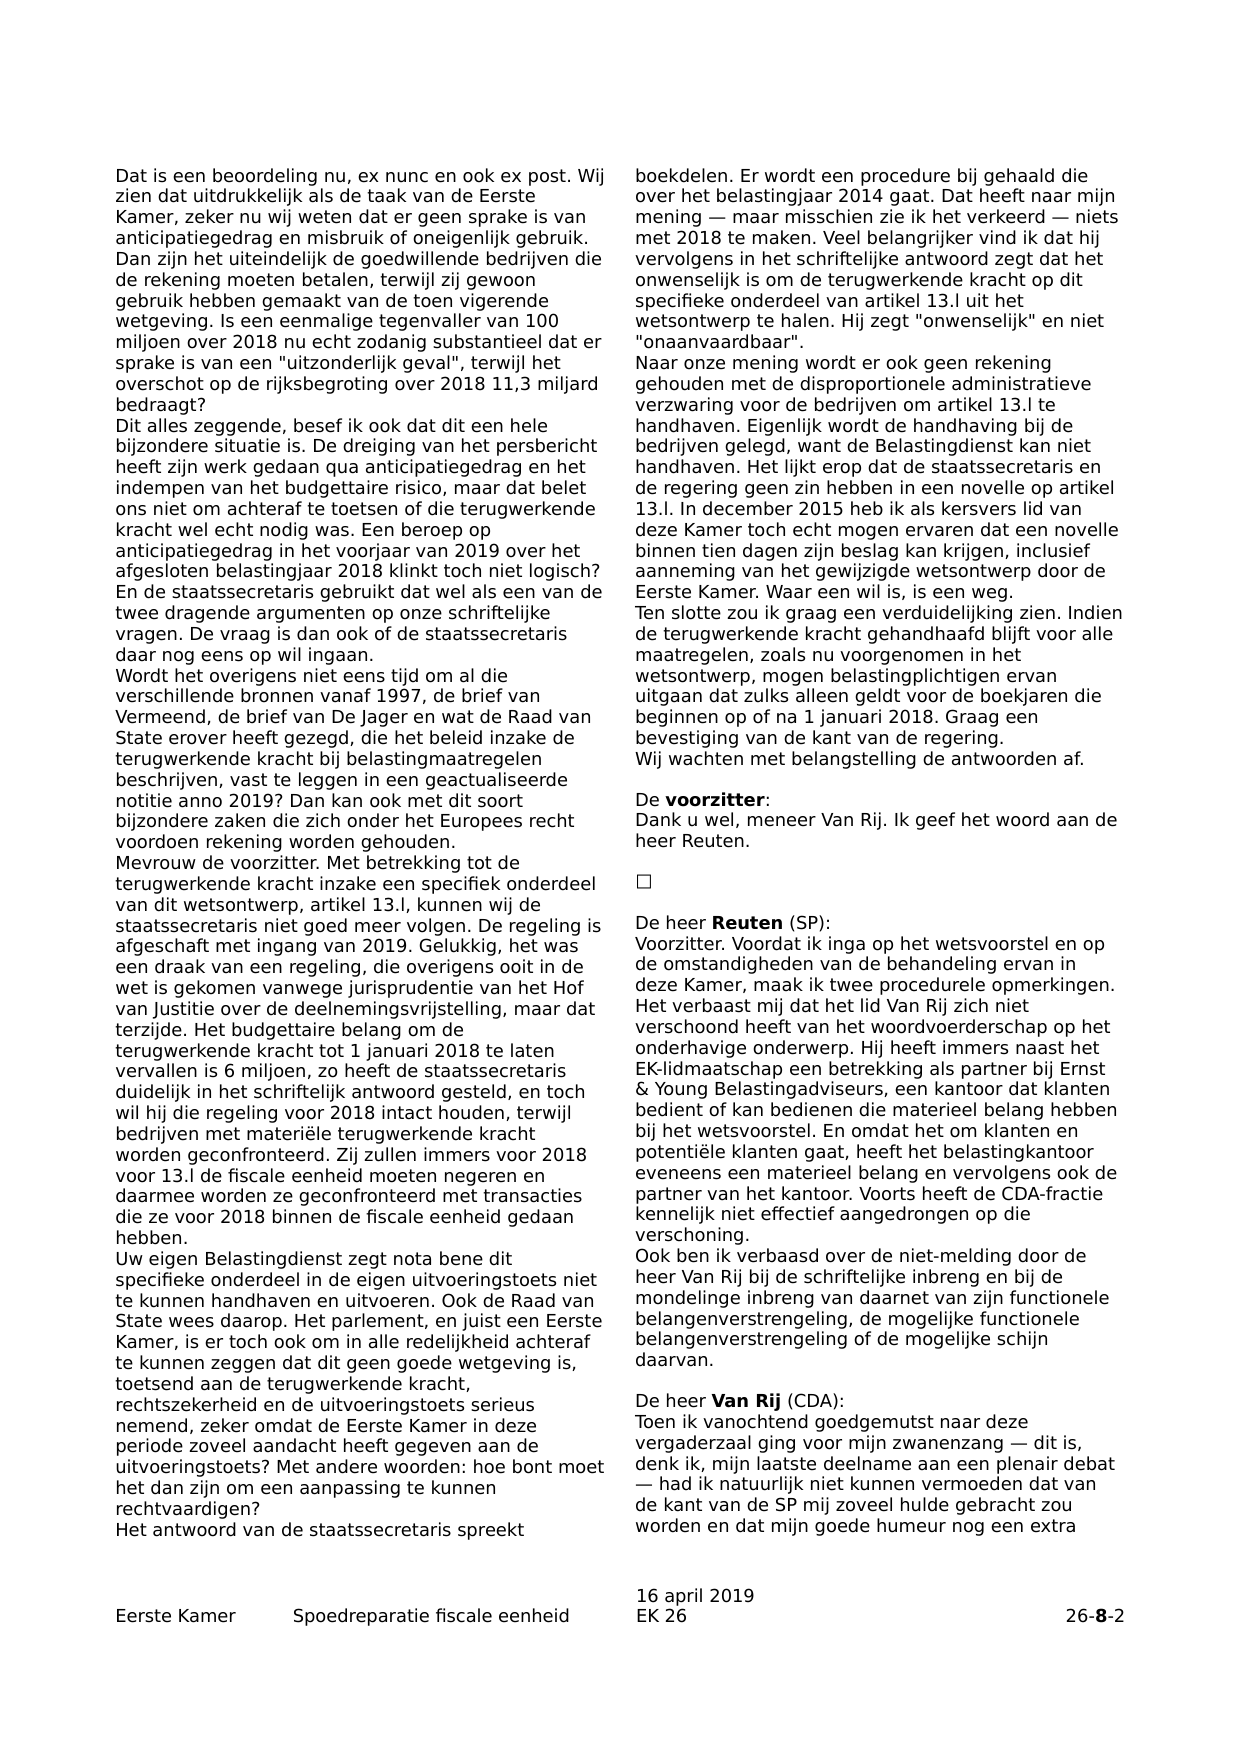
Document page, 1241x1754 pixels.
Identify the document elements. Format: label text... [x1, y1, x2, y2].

text boekdelen. Er wordt een procedure bij gehaald die over het belastingjaar 2014 gaat. Dat heeft naar mijn mening — maar misschien zie ik het verkeerd — niets met 2018 te maken. Veel belangrijker vind ik dat hij vervolgens in het schriftelijke antwoord zegt dat het onwenselijk is om de terugwerkende kracht op dit specifieke onderdeel van artikel 13.l uit het wetsontwerp te halen. Hij zegt "onwenselijk" en niet "onaanvaardbaar". [635, 165, 1125, 353]
text Ten slotte zou ik graag een verduidelijking zien. Indien de terugwerkende kracht gehandhaafd blijft voor alle maatregelen, zoals nu voorgenomen in het wetsontwerp, mogen belastingplichtigen ervan uitgaan dat zulks alleen geldt voor de boekjaren die beginnen op of na 1 januari 2018. Graag een bevestiging van de kant van de regering. [635, 603, 1125, 749]
text Het verbaast mij dat het lid Van Rij zich niet verschoond heeft van het woordvoerderschap op het onderhavige onderwerp. Hij heeft immers naast het EK-lidmaatschap een betrekking als partner bij Ernst & Young Belastingadviseurs, een kantoor dat klanten bedient of kan bedienen die materieel belang hebben bij het wetsvoorstel. En omdat het om klanten en potentiële klanten gaat, heeft het belastingkantoor eveneens een materieel belang en vervolgens ook de partner van het kantoor. Voorts heeft de CDA-fractie kennelijk niet effectief aangedrongen op die verschoning. [635, 996, 1125, 1246]
text Ook ben ik verbaasd over de niet-melding door de heer Van Rij bij de schriftelijke inbreng en bij de mondelinge inbreng van daarnet van zijn functionele belangenverstrengeling, de mogelijke functionele belangenverstrengeling of de mogelijke schijn daarvan. [635, 1246, 1125, 1371]
text Naar onze mening wordt er ook geen rekening gehouden met de disproportionele administratieve verzwaring voor de bedrijven om artikel 13.l te handhaven. Eigenlijk wordt de handhaving bij de bedrijven gelegd, want de Belastingdienst kan niet handhaven. Het lijkt erop dat de staatssecretaris en de regering geen zin hebben in een novelle op artikel 13.l. In december 2015 heb ik als kersvers lid van deze Kamer toch echt mogen ervaren dat een novelle binnen tien dagen zijn beslag kan krijgen, inclusief aanneming van het gewijzigde wetsontwerp door de Eerste Kamer. Waar een wil is, is een weg. [635, 353, 1125, 603]
text De heer Reuten (SP): [635, 913, 1125, 933]
text Uw eigen Belastingdienst zegt nota bene dit specifieke onderdeel in de eigen uitvoeringstoets niet te kunnen handhaven en uitvoeren. Ook de Raad van State wees daarop. Het parlement, en juist een Eerste Kamer, is er toch ook om in alle redelijkheid achteraf te kunnen zeggen dat dit geen goede wetgeving is, toetsend aan de terugwerkende kracht, rechtszekerheid en de uitvoeringstoets serieus nemend, zeker omdat de Eerste Kamer in deze periode zoveel aandacht heeft gegeven aan de uitvoeringstoets? Met andere woorden: hoe bont moet het dan zijn om een aanpassing te kunnen rechtvaardigen? [115, 1249, 605, 1519]
text Dank u wel, meneer Van Rij. Ik geef het woord aan de heer Reuten. [635, 810, 1125, 852]
text ⬜ [635, 872, 1125, 893]
text Toen ik vanochtend goedgemutst naar deze vergaderzaal ging voor mijn zwanenzang — dit is, denk ik, mijn laatste deelname aan een plenair debat — had ik natuurlijk niet kunnen vermoeden dat van de kant van de SP mij zoveel hulde gebracht zou worden en dat mijn goede humeur nog een extra [635, 1412, 1125, 1537]
text De heer Van Rij (CDA): [635, 1391, 1125, 1412]
text Wordt het overigens niet eens tijd om al die verschillende bronnen vanaf 1997, de brief van Vermeend, de brief van De Jager en wat de Raad van State erover heeft gezegd, die het beleid inzake de terugwerkende kracht bij belastingmaatregelen beschrijven, vast te leggen in een geactualiseerde notitie anno 2019? Dan kan ook met dit soort bijzondere zaken die zich onder het Europees recht voordoen rekening worden gehouden. [115, 665, 605, 853]
text Dat is een beoordeling nu, ex nunc en ook ex post. Wij zien dat uitdrukkelijk als de taak van de Eerste Kamer, zeker nu wij weten dat er geen sprake is van anticipatiegedrag en misbruik of oneigenlijk gebruik. Dan zijn het uiteindelijk de goedwillende bedrijven die de rekening moeten betalen, terwijl zij gewoon gebruik hebben gemaakt van de toen vigerende wetgeving. Is een eenmalige tegenvaller van 100 miljoen over 2018 nu echt zodanig substantieel dat er sprake is van een "uitzonderlijk geval", terwijl het overschot op de rijksbegroting over 2018 11,3 miljard bedraagt? [115, 165, 605, 415]
text Dit alles zeggende, besef ik ook dat dit een hele bijzondere situatie is. De dreiging van het persbericht heeft zijn werk gedaan qua anticipatiegedrag en het indempen van het budgettaire risico, maar dat belet ons niet om achteraf te toetsen of die terugwerkende kracht wel echt nodig was. Een beroep op anticipatiegedrag in het voorjaar van 2019 over het afgesloten belastingjaar 2018 klinkt toch niet logisch? En de staatssecretaris gebruikt dat wel als een van de twee dragende argumenten op onze schriftelijke vragen. De vraag is dan ook of de staatssecretaris daar nog eens op wil ingaan. [115, 415, 605, 665]
text Het antwoord van de staatssecretaris spreekt [115, 1519, 605, 1540]
text De voorzitter: [635, 789, 1125, 810]
text Mevrouw de voorzitter. Met betrekking tot de terugwerkende kracht inzake een specifiek onderdeel van dit wetsontwerp, artikel 13.l, kunnen wij de staatssecretaris niet goed meer volgen. De regeling is afgeschaft met ingang van 2019. Gelukkig, het was een draak van een regeling, die overigens ooit in de wet is gekomen vanwege jurisprudentie van het Hof van Justitie over de deelnemingsvrijstelling, maar dat terzijde. Het budgettaire belang om de terugwerkende kracht tot 1 januari 2018 te laten vervallen is 6 miljoen, zo heeft de staatssecretaris duidelijk in het schriftelijk antwoord gesteld, en toch wil hij die regeling voor 2018 intact houden, terwijl bedrijven met materiële terugwerkende kracht worden geconfronteerd. Zij zullen immers voor 2018 voor 13.l de fiscale eenheid moeten negeren en daarmee worden ze geconfronteerd met transacties die ze voor 2018 binnen de fiscale eenheid gedaan hebben. [115, 853, 605, 1249]
text Wij wachten met belangstelling de antwoorden af. [635, 749, 1125, 769]
text Voorzitter. Voordat ik inga op het wetsvoorstel en op de omstandigheden van de behandeling ervan in deze Kamer, maak ik twee procedurele opmerkingen. [635, 933, 1125, 996]
